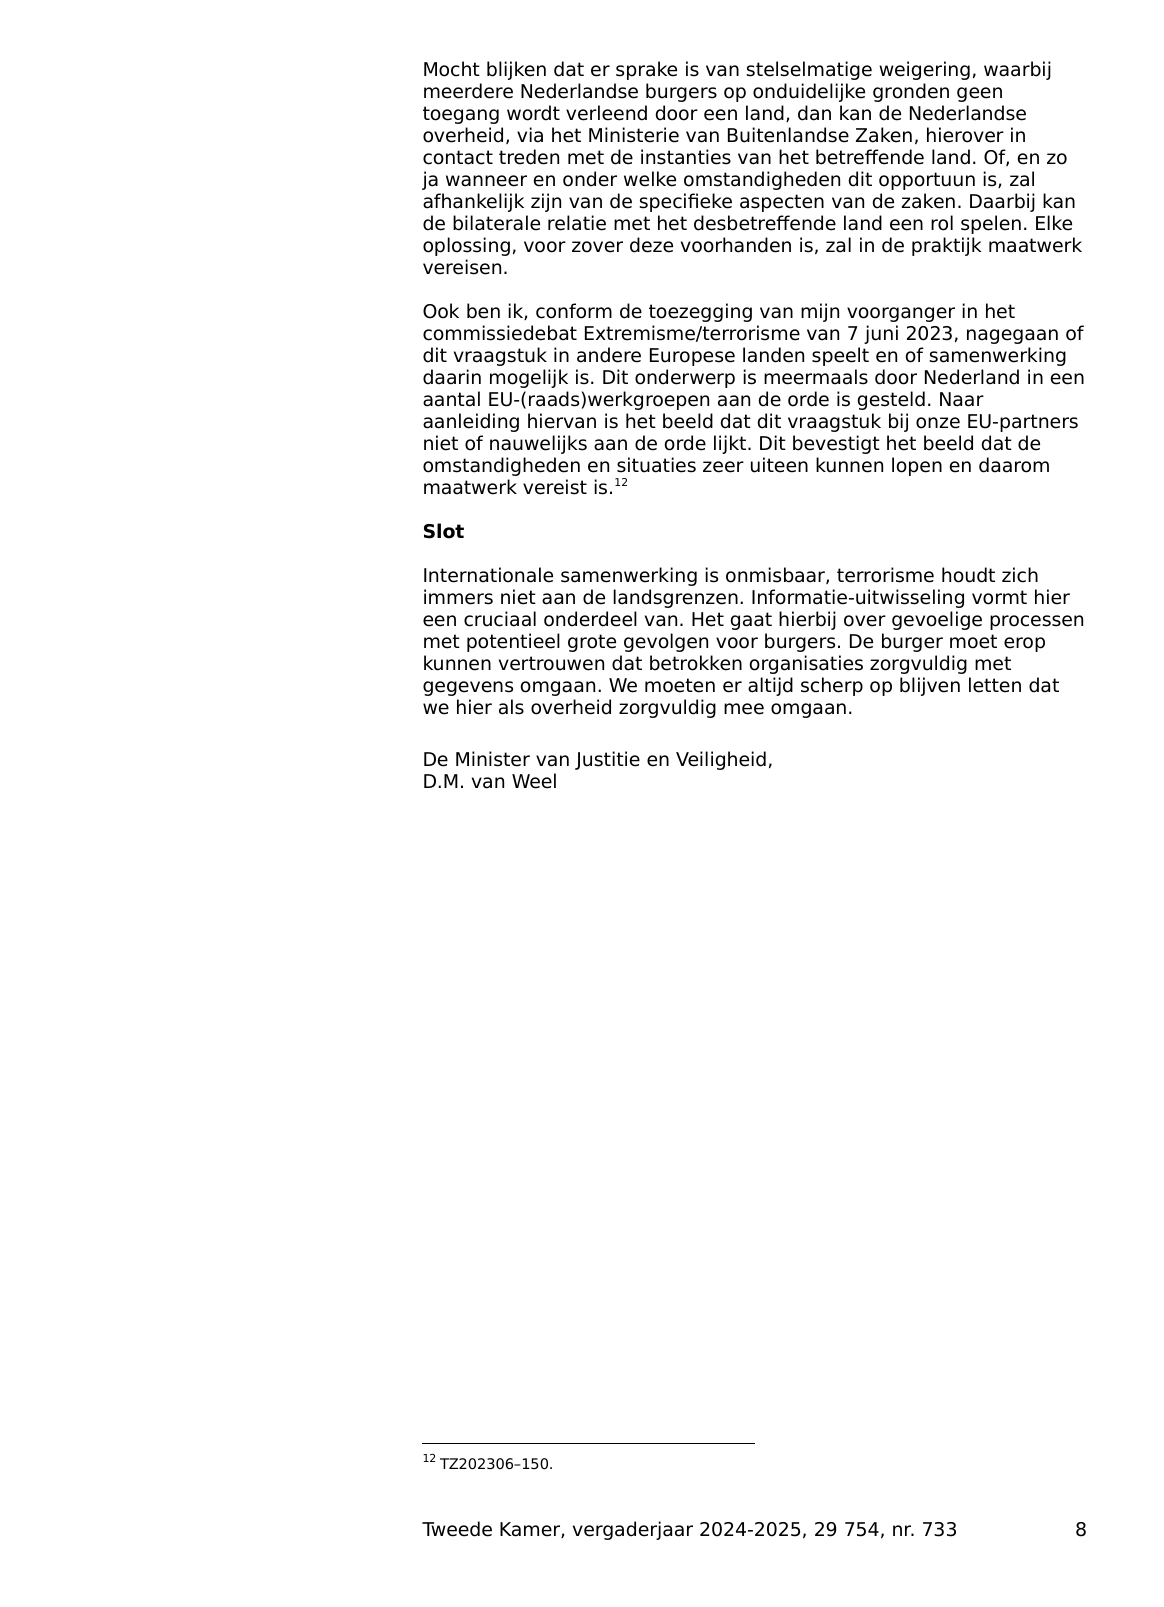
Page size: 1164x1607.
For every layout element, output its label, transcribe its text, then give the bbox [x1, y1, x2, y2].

subtitle Slot [422, 521, 1087, 543]
text Internationale samenwerking is onmisbaar, terrorisme houdt zich immers niet aan de landsgrenzen. Informatie-uitwisseling vormt hier een cruciaal onderdeel van. Het gaat hierbij over gevoelige processen met potentieel grote gevolgen voor burgers. De burger moet erop kunnen vertrouwen dat betrokken organisaties zorgvuldig met gegevens omgaan. We moeten er altijd scherp op blijven letten dat we hier als overheid zorgvuldig mee omgaan. [422, 565, 1087, 719]
text TZ202306–150. [422, 1452, 1087, 1474]
text Ook ben ik, conform de toezegging van mijn voorganger in het commissiedebat Extremisme/terrorisme van 7 juni 2023, nagegaan of dit vraagstuk in andere Europese landen speelt en of samenwerking daarin mogelijk is. Dit onderwerp is meermaals door Nederland in een aantal EU-(raads)werkgroepen aan de orde is gesteld. Naar aanleiding hiervan is het beeld dat dit vraagstuk bij onze EU-partners niet of nauwelijks aan de orde lijkt. Dit bevestigt het beeld dat de omstandigheden en situaties zeer uiteen kunnen lopen en daarom maatwerk vereist is. [422, 301, 1087, 499]
text Mocht blijken dat er sprake is van stelselmatige weigering, waarbij meerdere Nederlandse burgers op onduidelijke gronden geen toegang wordt verleend door een land, dan kan de Nederlandse overheid, via het Ministerie van Buitenlandse Zaken, hierover in contact treden met de instanties van het betreffende land. Of, en zo ja wanneer en onder welke omstandigheden dit opportuun is, zal afhankelijk zijn van de specifieke aspecten van de zaken. Daarbij kan de bilaterale relatie met het desbetreffende land een rol spelen. Elke oplossing, voor zover deze voorhanden is, zal in de praktijk maatwerk vereisen. [422, 59, 1087, 279]
text De Minister van Justitie en Veiligheid, D.M. van Weel [422, 749, 1087, 793]
